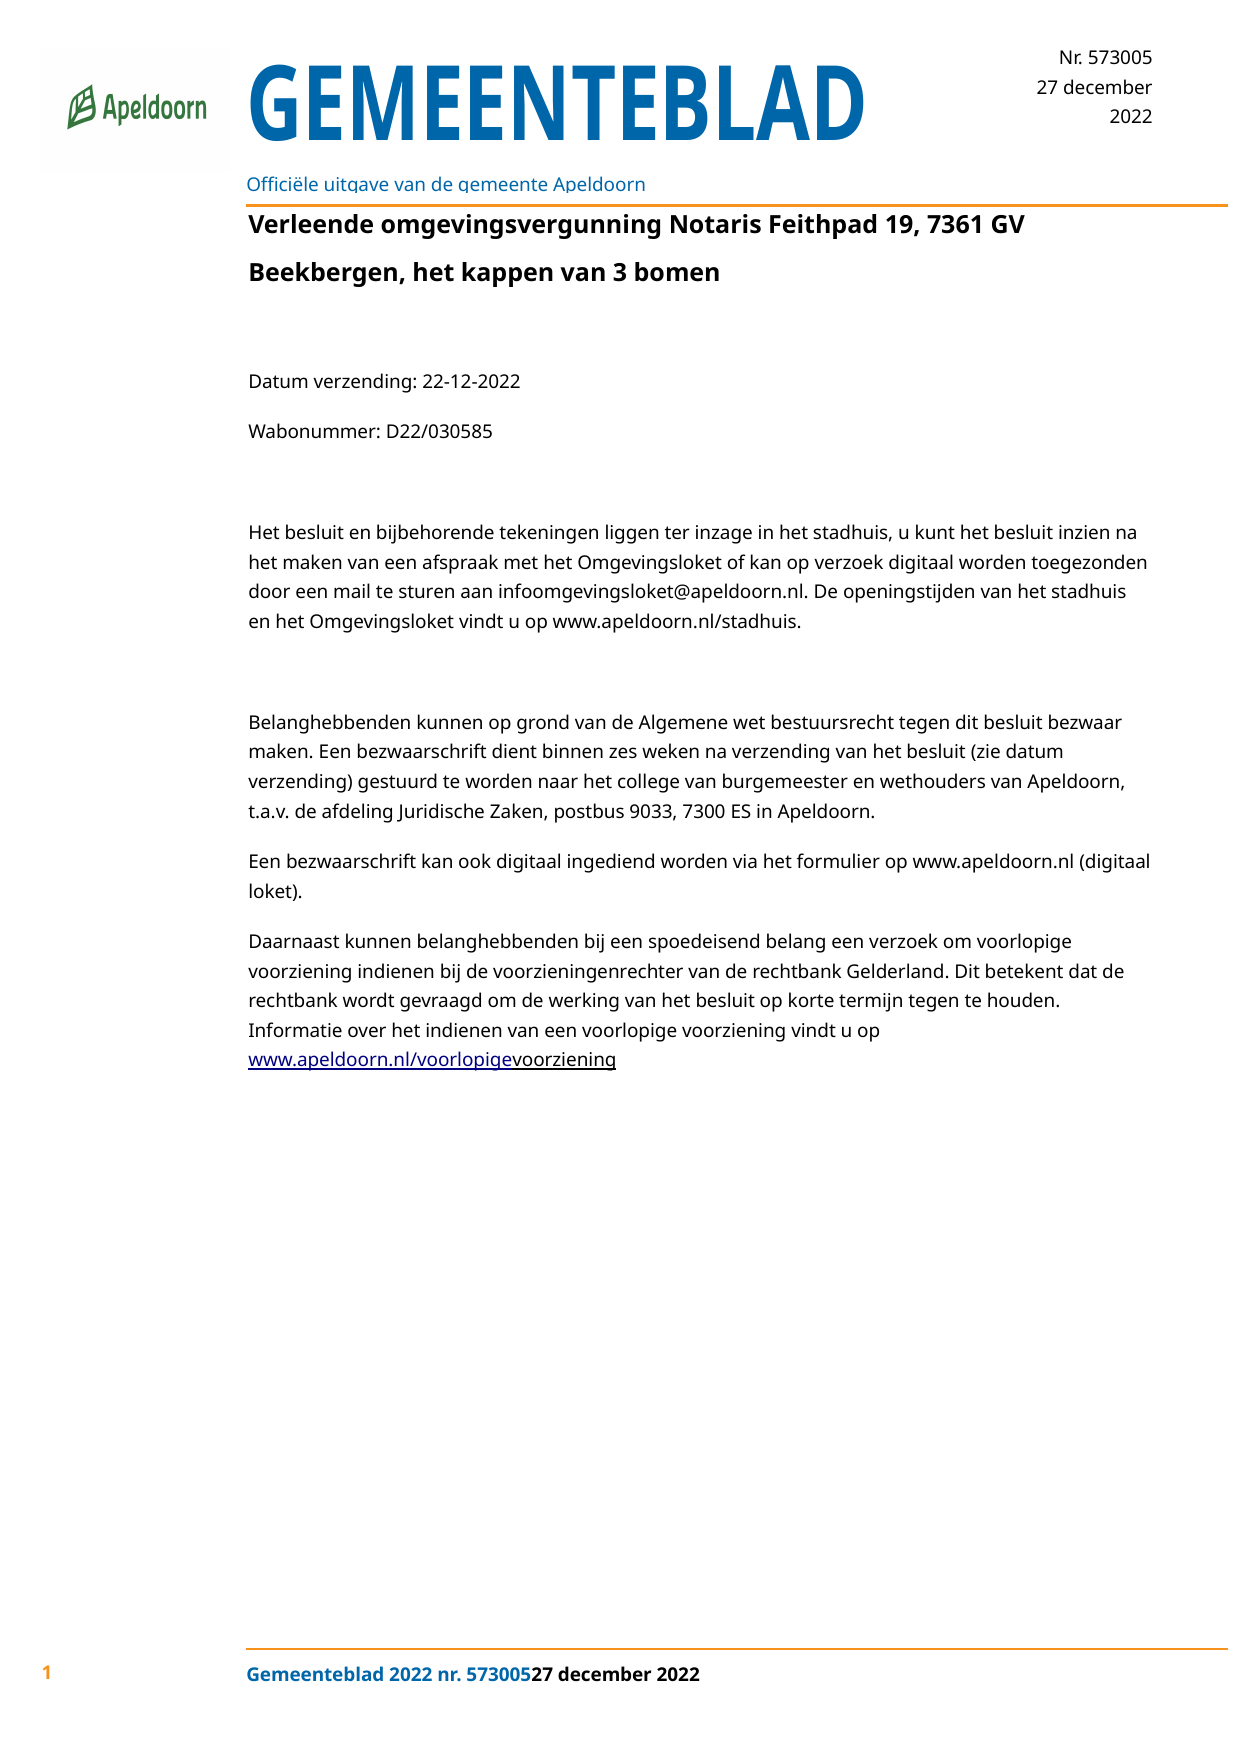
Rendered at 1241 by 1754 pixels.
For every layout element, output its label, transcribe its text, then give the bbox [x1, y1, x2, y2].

text Belanghebbenden kunnen op grond van de Algemene wet bestuursrecht tegen dit besluit bezwaar maken. Een bezwaarschrift dient binnen zes weken na verzending van het besluit (zie datum verzending) gestuurd te worden naar het college van burgemeester en wethouders van Apeldoorn, t.a.v. de afdeling Juridische Zaken, postbus 9033, 7300 ES in Apeldoorn. [248, 709, 1152, 824]
text Het besluit en bijbehorende tekeningen liggen ter inzage in het stadhuis, u kunt het besluit inzien na het maken van een afspraak met het Omgevingsloket of kan op verzoek digitaal worden toegezonden door een mail te sturen aan infoomgevingsloket@apeldoorn.nl. De openingstijden van het stadhuis en het Omgevingsloket vindt u op www.apeldoorn.nl/stadhuis. [248, 519, 1152, 634]
text Wabonummer: D22/030585 [248, 419, 1152, 444]
text Verleende omgevingsvergunning Notaris Feithpad 19, 7361 GV Beekbergen, het kappen van 3 bomen [248, 207, 1152, 288]
text Een bezwaarschrift kan ook digitaal ingediend worden via het formulier op www.apeldoorn.nl (digitaal loket). [248, 848, 1152, 904]
text Daarnaast kunnen belanghebbenden bij een spoedeisend belang een verzoek om voorlopige voorziening indienen bij de voorzieningenrechter van de rechtbank Gelderland. Dit betekent dat de rechtbank wordt gevraagd om de werking van het besluit op korte termijn tegen te houden. Informatie over het indienen van een voorlopige voorziening vindt u op www.apeldoorn.nl/voorlopigevoorziening [248, 928, 1152, 1072]
text Datum verzending: 22-12-2022 [248, 368, 1152, 394]
picture [41, 47, 231, 172]
